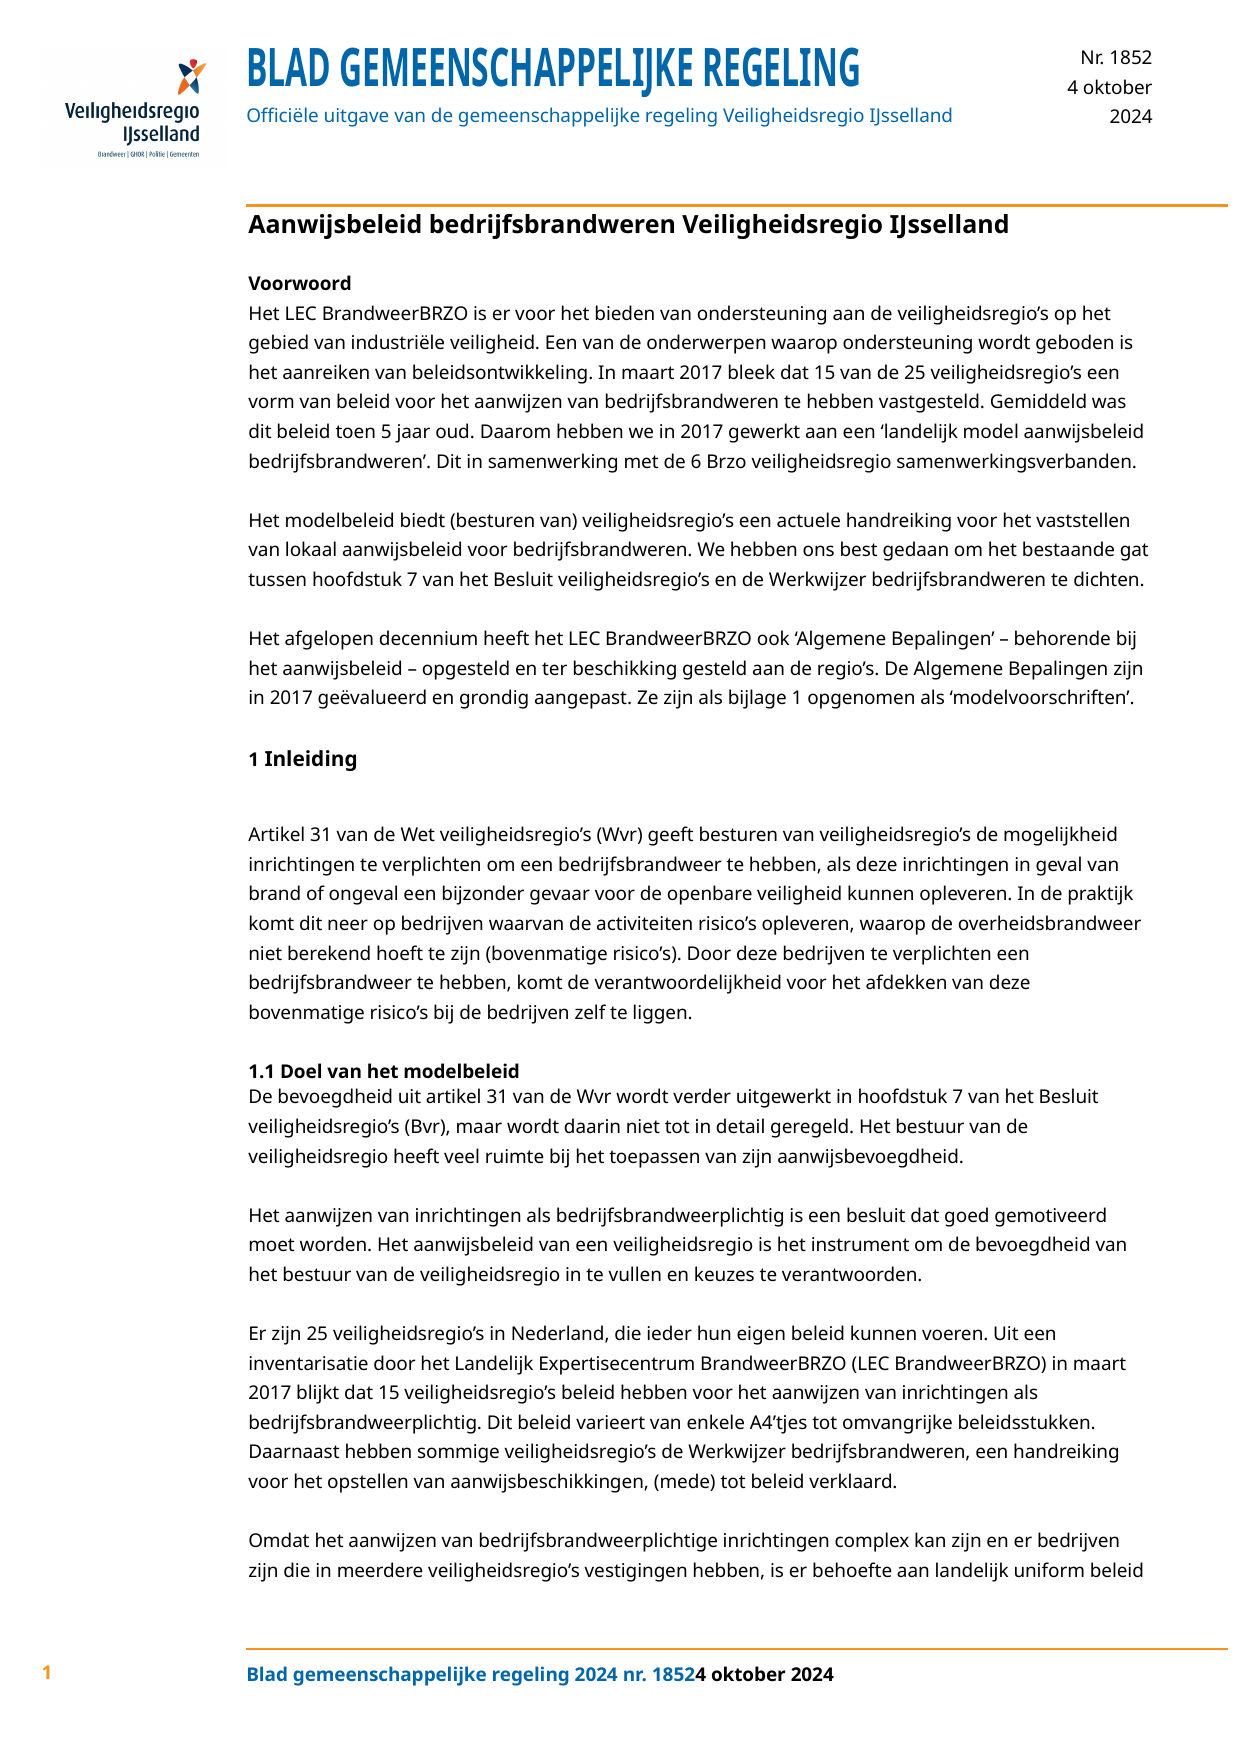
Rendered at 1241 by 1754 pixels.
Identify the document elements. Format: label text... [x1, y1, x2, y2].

text Het modelbeleid biedt (besturen van) veiligheidsregio’s een actuele handreiking voor het vaststellen van lokaal aanwijsbeleid voor bedrijfsbrandweren. We hebben ons best gedaan om het bestaande gat tussen hoofdstuk 7 van het Besluit veiligheidsregio’s en de Werkwijzer bedrijfsbrandweren te dichten. [248, 507, 1152, 592]
text Het afgelopen decennium heeft het LEC BrandweerBRZO ook ‘Algemene Bepalingen’ – behorende bij het aanwijsbeleid – opgesteld en ter beschikking gesteld aan de regio’s. De Algemene Bepalingen zijn in 2017 geëvalueerd en grondig aangepast. Ze zijn als bijlage 1 opgenomen als ‘modelvoorschriften’. [248, 625, 1152, 710]
text 1 Inleiding [248, 744, 1152, 772]
text Aanwijsbeleid bedrijfsbrandweren Veiligheidsregio IJsselland [248, 207, 1152, 241]
text Het aanwijzen van inrichtingen als bedrijfsbrandweerplichtig is een besluit dat goed gemotiveerd moet worden. Het aanwijsbeleid van een veiligheidsregio is het instrument om de bevoegdheid van het bestuur van de veiligheidsregio in te vullen en keuzes te verantwoorden. [248, 1202, 1152, 1287]
text Voorwoord [248, 270, 1152, 296]
text Het LEC BrandweerBRZO is er voor het bieden van ondersteuning aan de veiligheidsregio’s op het gebied van industriële veiligheid. Een van de onderwerpen waarop ondersteuning wordt geboden is het aanreiken van beleidsontwikkeling. In maart 2017 bleek dat 15 van de 25 veiligheidsregio’s een vorm van beleid voor het aanwijzen van bedrijfsbrandweren te hebben vastgesteld. Gemiddeld was dit beleid toen 5 jaar oud. Daarom hebben we in 2017 gewerkt aan een ‘landelijk model aanwijsbeleid bedrijfsbrandweren’. Dit in samenwerking met de 6 Brzo veiligheidsregio samenwerkingsverbanden. [248, 300, 1152, 473]
text Er zijn 25 veiligheidsregio’s in Nederland, die ieder hun eigen beleid kunnen voeren. Uit een inventarisatie door het Landelijk Expertisecentrum BrandweerBRZO (LEC BrandweerBRZO) in maart 2017 blijkt dat 15 veiligheidsregio’s beleid hebben voor het aanwijzen van inrichtingen als bedrijfsbrandweerplichtig. Dit beleid varieert van enkele A4’tjes tot omvangrijke beleidsstukken. Daarnaast hebben sommige veiligheidsregio’s de Werkwijzer bedrijfsbrandweren, een handreiking voor het opstellen van aanwijsbeschikkingen, (mede) tot beleid verklaard. [248, 1320, 1152, 1494]
text Omdat het aanwijzen van bedrijfsbrandweerplichtige inrichtingen complex kan zijn en er bedrijven zijn die in meerdere veiligheidsregio’s vestigingen hebben, is er behoefte aan landelijk uniform beleid [248, 1527, 1152, 1583]
text Artikel 31 van de Wet veiligheidsregio’s (Wvr) geeft besturen van veiligheidsregio’s de mogelijkheid inrichtingen te verplichten om een bedrijfsbrandweer te hebben, als deze inrichtingen in geval van brand of ongeval een bijzonder gevaar voor de openbare veiligheid kunnen opleveren. In de praktijk komt dit neer op bedrijven waarvan de activiteiten risico’s opleveren, waarop de overheidsbrandweer niet berekend hoeft te zijn (bovenmatige risico’s). Door deze bedrijven te verplichten een bedrijfsbrandweer te hebben, komt de verantwoordelijkheid voor het afdekken van deze bovenmatige risico’s bij de bedrijven zelf te liggen. [248, 821, 1152, 1024]
text De bevoegdheid uit artikel 31 van de Wvr wordt verder uitgewerkt in hoofdstuk 7 van het Besluit veiligheidsregio’s (Bvr), maar wordt daarin niet tot in detail geregeld. Het bestuur van de veiligheidsregio heeft veel ruimte bij het toepassen van zijn aanwijsbevoegdheid. [248, 1084, 1152, 1169]
picture [41, 47, 231, 172]
text 1.1 Doel van het modelbeleid [248, 1058, 1152, 1084]
